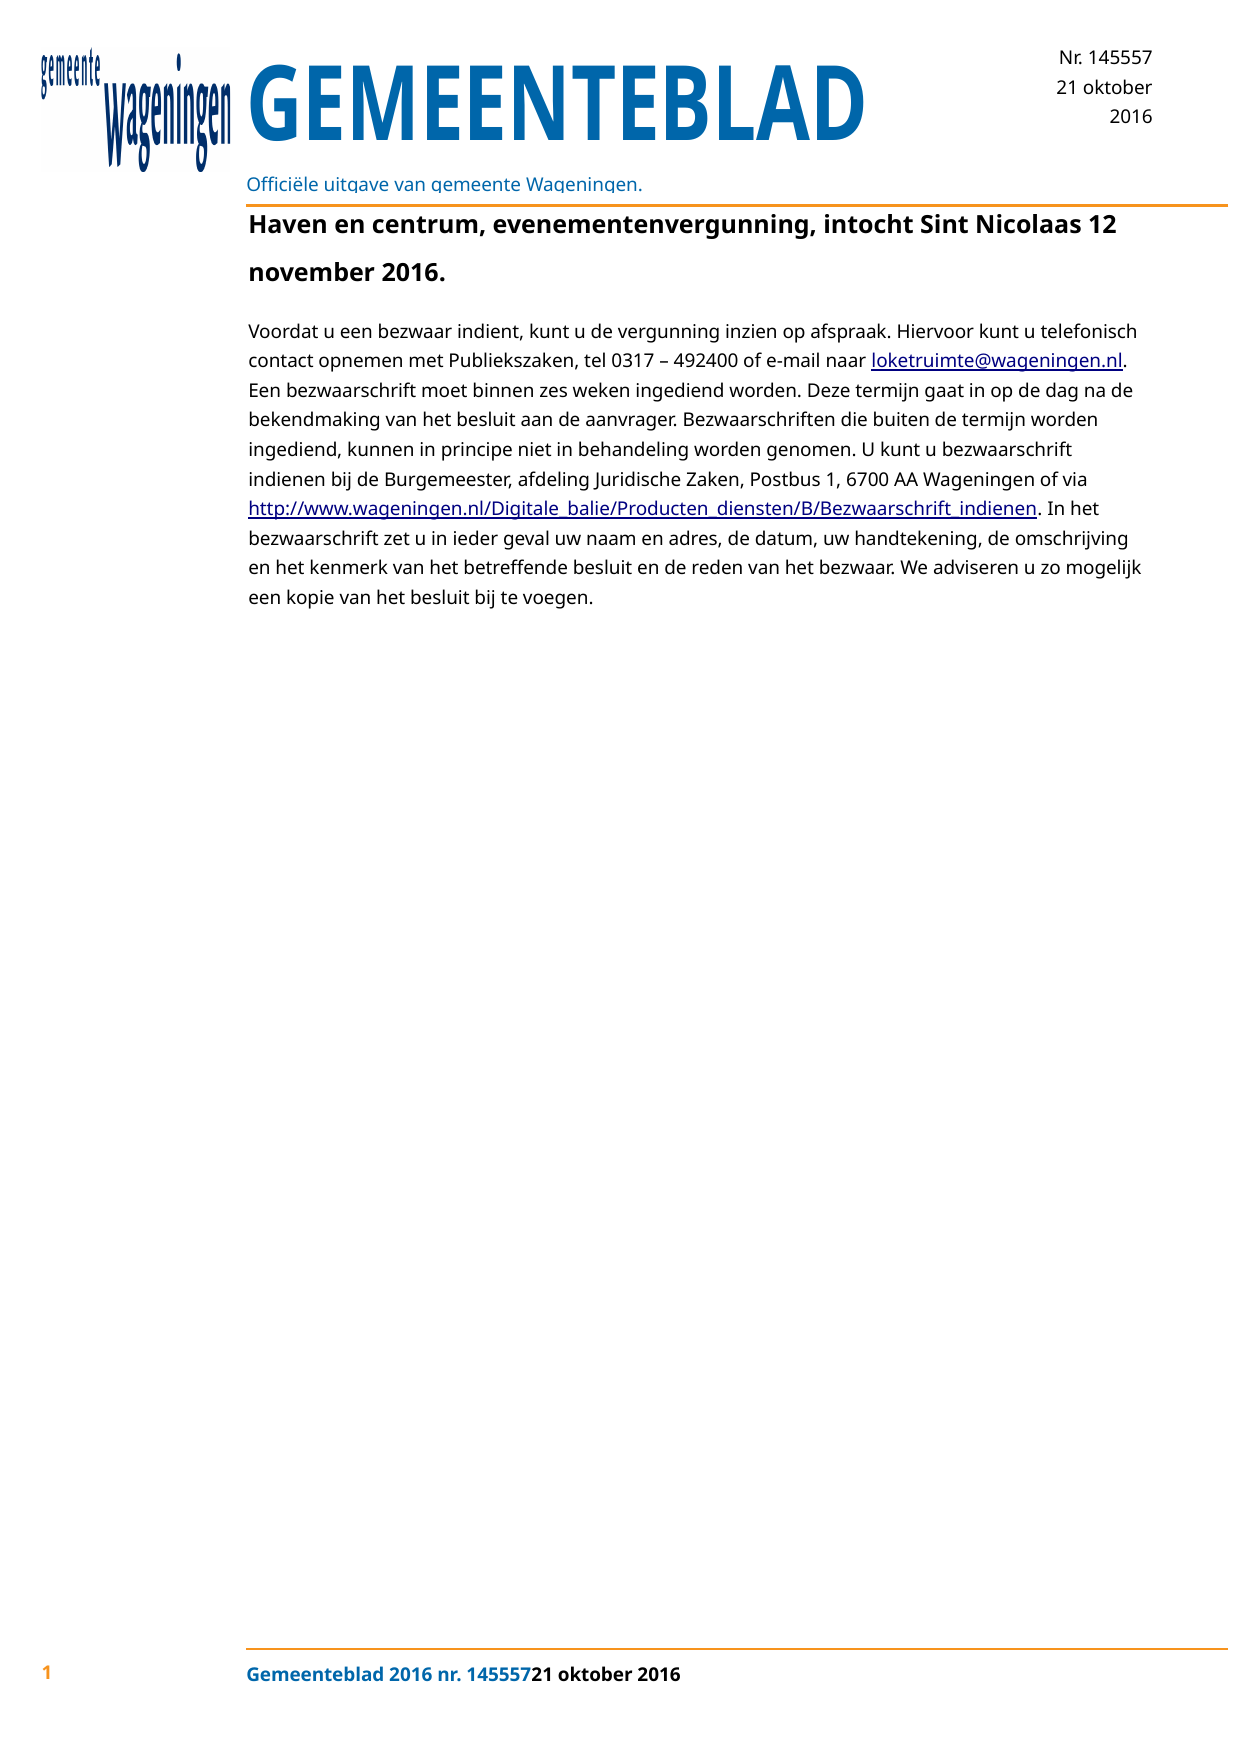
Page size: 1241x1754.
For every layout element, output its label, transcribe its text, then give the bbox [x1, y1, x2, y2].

picture [41, 47, 231, 172]
text Haven en centrum, evenementenvergunning, intocht Sint Nicolaas 12 november 2016. [248, 207, 1152, 288]
text Voordat u een bezwaar indient, kunt u de vergunning inzien op afspraak. Hiervoor kunt u telefonisch contact opnemen met Publiekszaken, tel 0317 – 492400 of e-mail naar loketruimte@wageningen.nl. Een bezwaarschrift moet binnen zes weken ingediend worden. Deze termijn gaat in op de dag na de bekendmaking van het besluit aan de aanvrager. Bezwaarschriften die buiten de termijn worden ingediend, kunnen in principe niet in behandeling worden genomen. U kunt u bezwaarschrift indienen bij de Burgemeester, afdeling Juridische Zaken, Postbus 1, 6700 AA Wageningen of via http://www.wageningen.nl/Digitale_balie/Producten_diensten/B/Bezwaarschrift_indienen. In het bezwaarschrift zet u in ieder geval uw naam en adres, de datum, uw handtekening, de omschrijving en het kenmerk van het betreffende besluit en de reden van het bezwaar. We adviseren u zo mogelijk een kopie van het besluit bij te voegen. [248, 318, 1152, 610]
